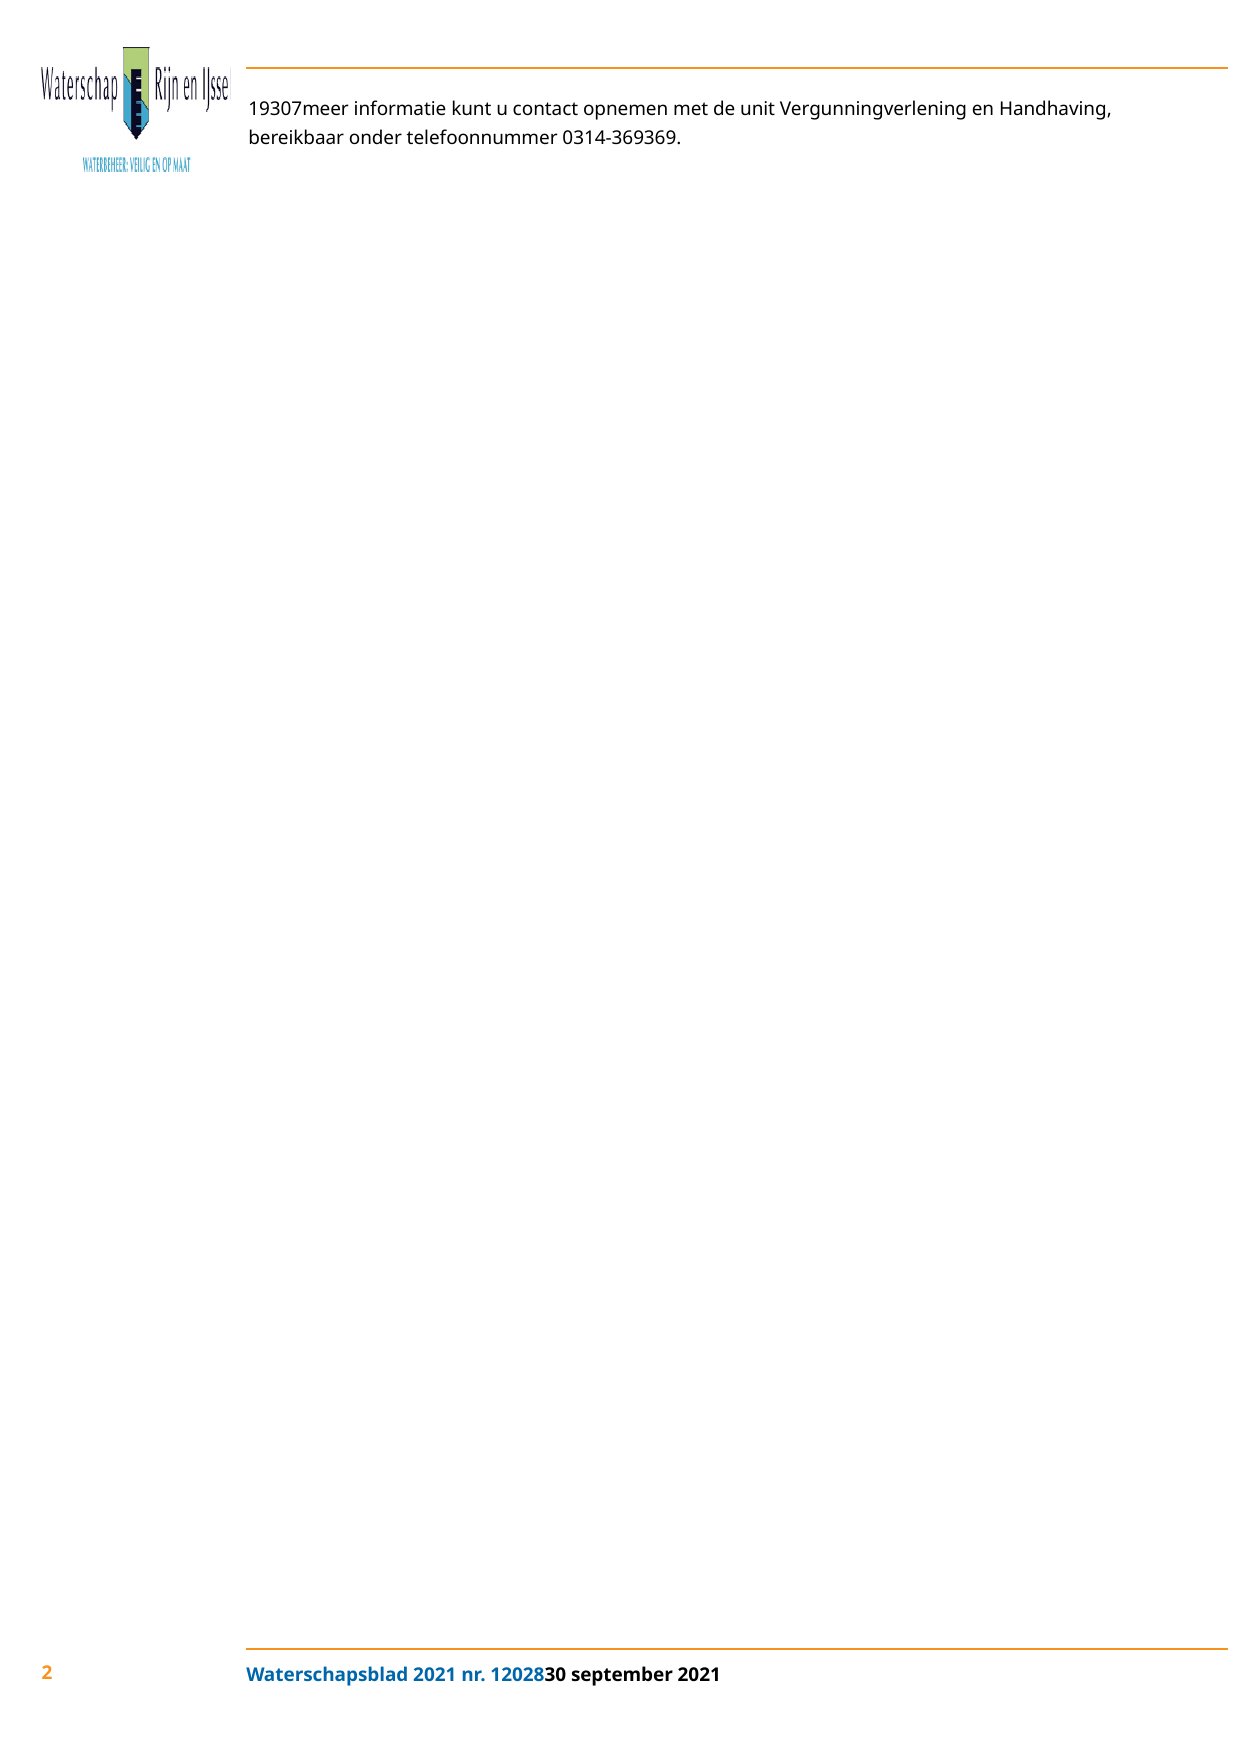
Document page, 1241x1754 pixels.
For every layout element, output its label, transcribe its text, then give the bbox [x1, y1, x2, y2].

picture [41, 47, 231, 172]
text 19307meer informatie kunt u contact opnemen met de unit Vergunningverlening en Handhaving, bereikbaar onder telefoonnummer 0314-369369. [248, 95, 1152, 150]
